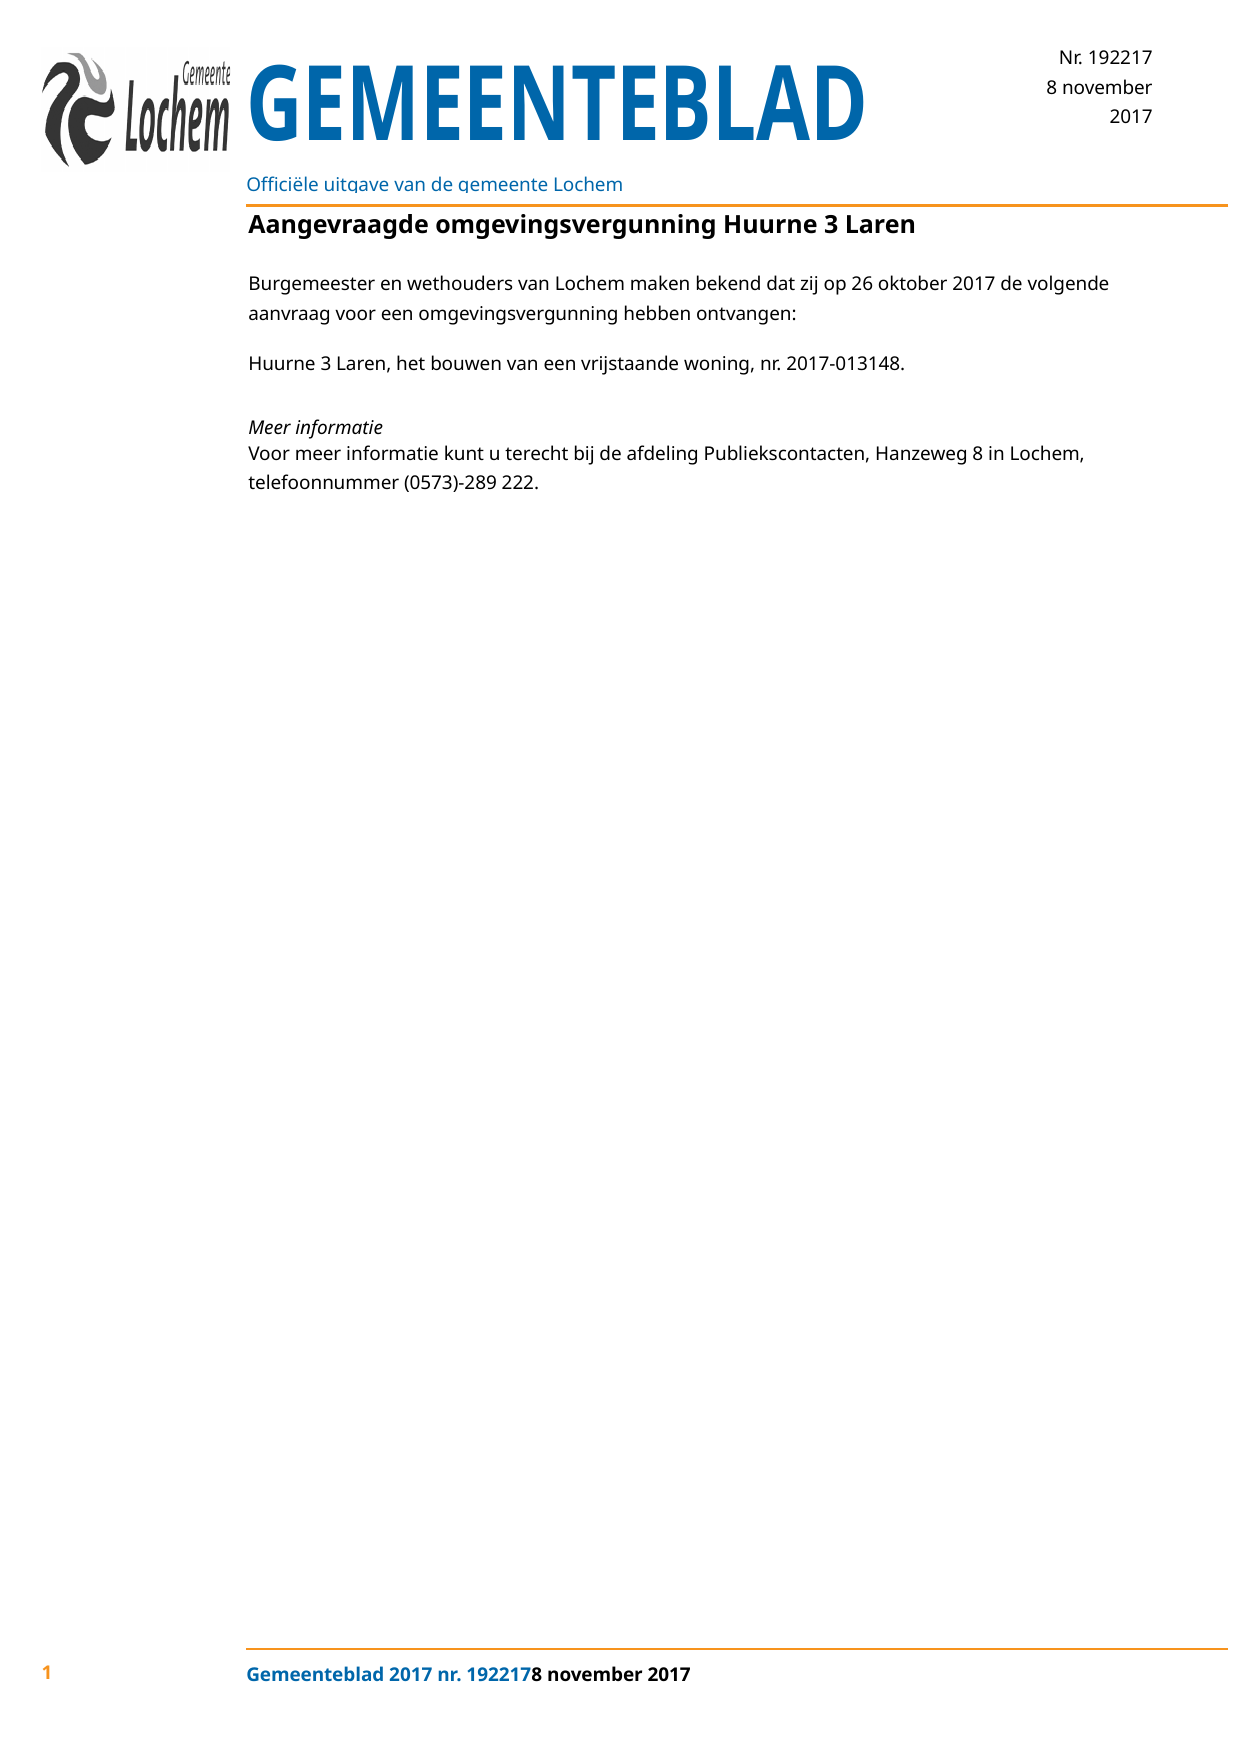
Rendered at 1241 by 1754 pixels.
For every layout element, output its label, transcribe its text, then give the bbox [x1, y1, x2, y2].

text Burgemeester en wethouders van Lochem maken bekend dat zij op 26 oktober 2017 de volgende aanvraag voor een omgevingsvergunning hebben ontvangen: [248, 270, 1152, 326]
picture [41, 47, 231, 172]
text Voor meer informatie kunt u terecht bij de afdeling Publiekscontacten, Hanzeweg 8 in Lochem, telefoonnummer (0573)-289 222. [248, 440, 1152, 495]
text Aangevraagde omgevingsvergunning Huurne 3 Laren [248, 207, 1152, 241]
text Huurne 3 Laren, het bouwen van een vrijstaande woning, nr. 2017-013148. [248, 350, 1152, 376]
text Meer informatie [248, 414, 1152, 440]
